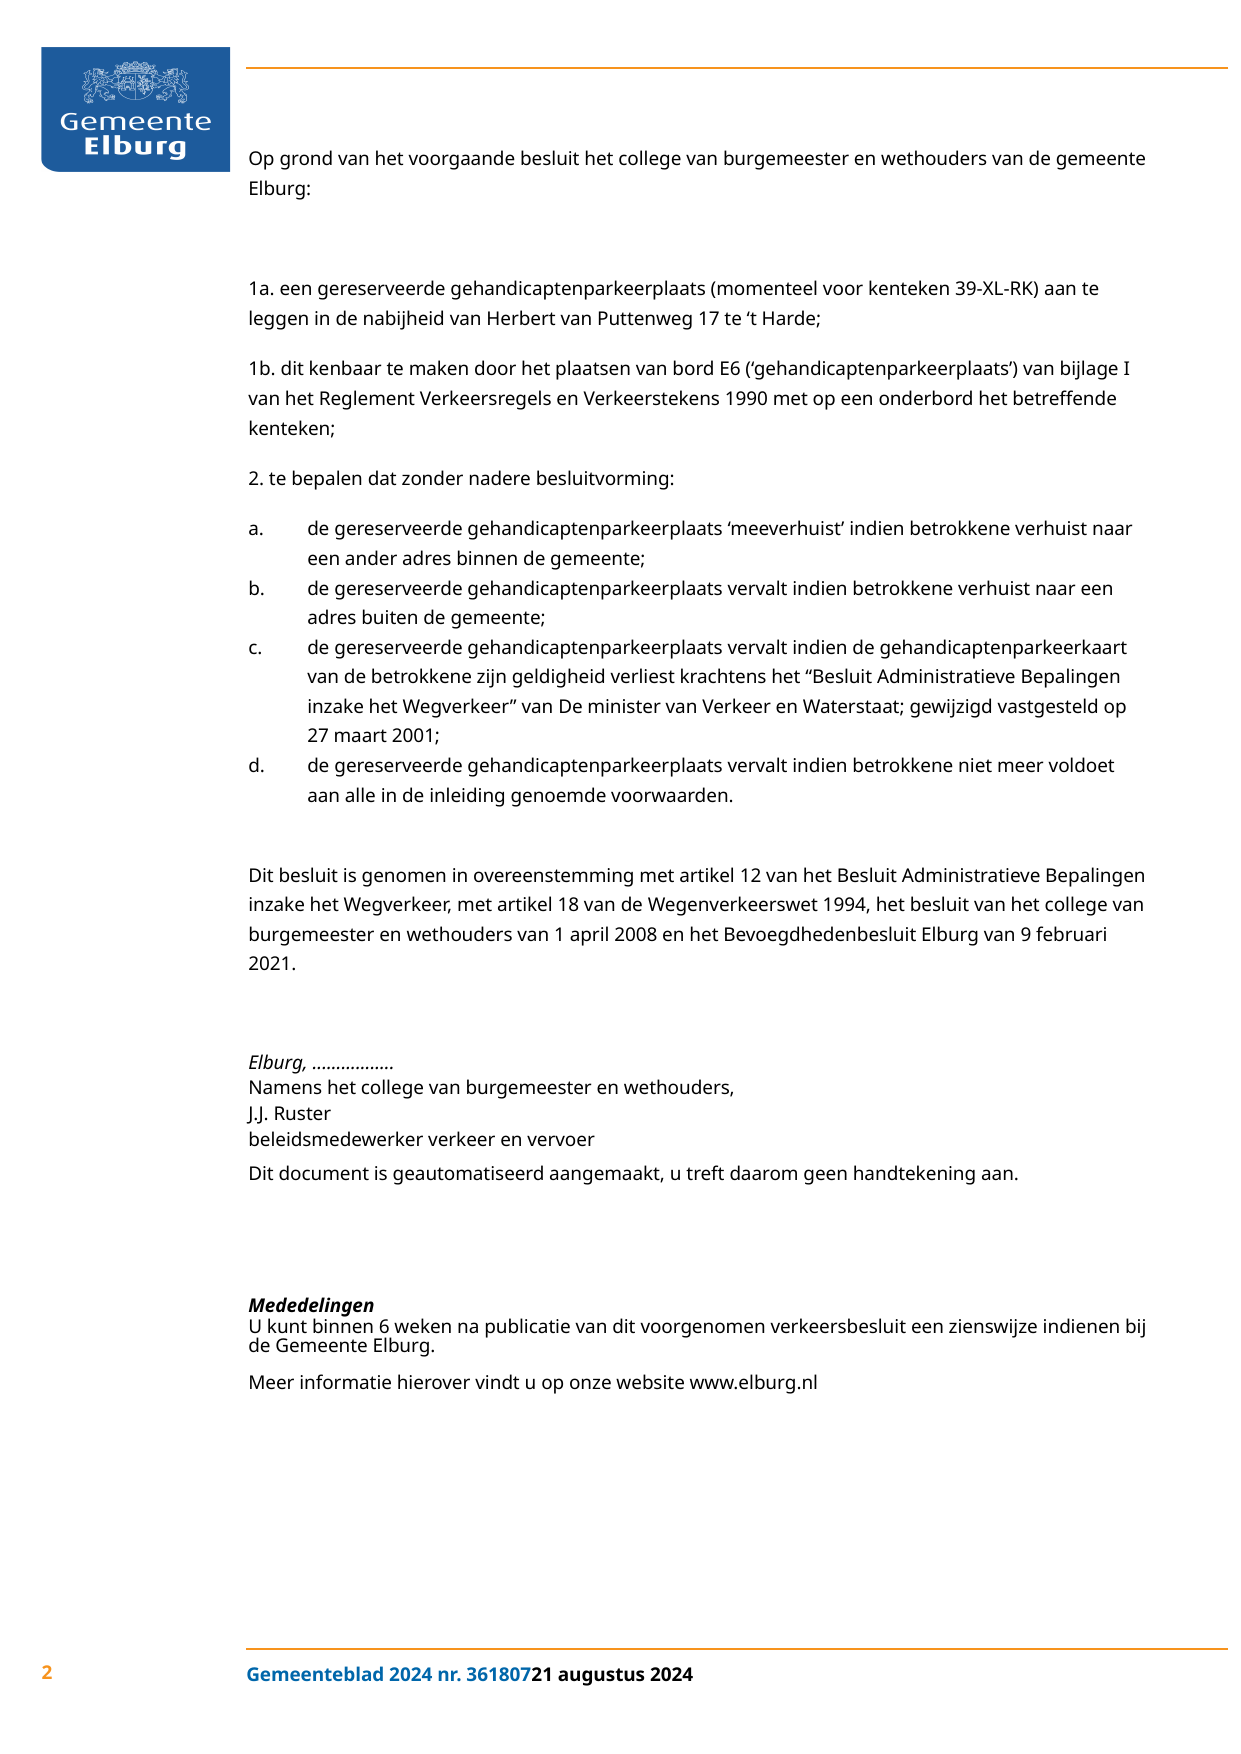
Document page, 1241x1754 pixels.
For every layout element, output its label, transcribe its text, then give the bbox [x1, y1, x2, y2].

text 1b. dit kenbaar te maken door het plaatsen van bord E6 (‘gehandicaptenparkeerplaats’) van bijlage I van het Reglement Verkeersregels en Verkeerstekens 1990 met op een onderbord het betreffende kenteken; [248, 356, 1152, 441]
text beleidsmedewerker verkeer en vervoer [248, 1126, 1152, 1152]
list de gereserveerde gehandicaptenparkeerplaats vervalt indien betrokkene verhuist naar een adres buiten de gemeente; [248, 575, 1152, 630]
text Op grond van het voorgaande besluit het college van burgemeester en wethouders van de gemeente Elburg: [248, 145, 1152, 201]
list de gereserveerde gehandicaptenparkeerplaats ‘meeverhuist’ indien betrokkene verhuist naar een ander adres binnen de gemeente; [248, 516, 1152, 571]
text 2. te bepalen dat zonder nadere besluitvorming: [248, 465, 1152, 491]
text Elburg, ................. [248, 1049, 1152, 1074]
text Dit besluit is genomen in overeenstemming met artikel 12 van het Besluit Administratieve Bepalingen inzake het Wegverkeer, met artikel 18 van de Wegenverkeerswet 1994, het besluit van het college van burgemeester en wethouders van 1 april 2008 en het Bevoegdhedenbesluit Elburg van 9 februari 2021. [248, 862, 1152, 976]
list de gereserveerde gehandicaptenparkeerplaats vervalt indien betrokkene niet meer voldoet aan alle in de inleiding genoemde voorwaarden. [248, 752, 1152, 808]
text J.J. Ruster [248, 1100, 1152, 1126]
text Mededelingen [248, 1292, 1152, 1318]
list de gereserveerde gehandicaptenparkeerplaats vervalt indien de gehandicaptenparkeerkaart van de betrokkene zijn geldigheid verliest krachtens het “Besluit Administratieve Bepalingen inzake het Wegverkeer” van De minister van Verkeer en Waterstaat; gewijzigd vastgesteld op 27 maart 2001; [248, 634, 1152, 748]
text Meer informatie hierover vindt u op onze website www.elburg.nl [248, 1374, 1152, 1393]
text 1a. een gereserveerde gehandicaptenparkeerplaats (momenteel voor kenteken 39-XL-RK) aan te leggen in de nabijheid van Herbert van Puttenweg 17 te ‘t Harde; [248, 276, 1152, 331]
text Dit document is geautomatiseerd aangemaakt, u treft daarom geen handtekening aan. [248, 1165, 1152, 1185]
picture [41, 47, 231, 172]
text Namens het college van burgemeester en wethouders, [248, 1074, 1152, 1100]
text U kunt binnen 6 weken na publicatie van dit voorgenomen verkeersbesluit een zienswijze indienen bij de Gemeente Elburg. [248, 1318, 1152, 1356]
